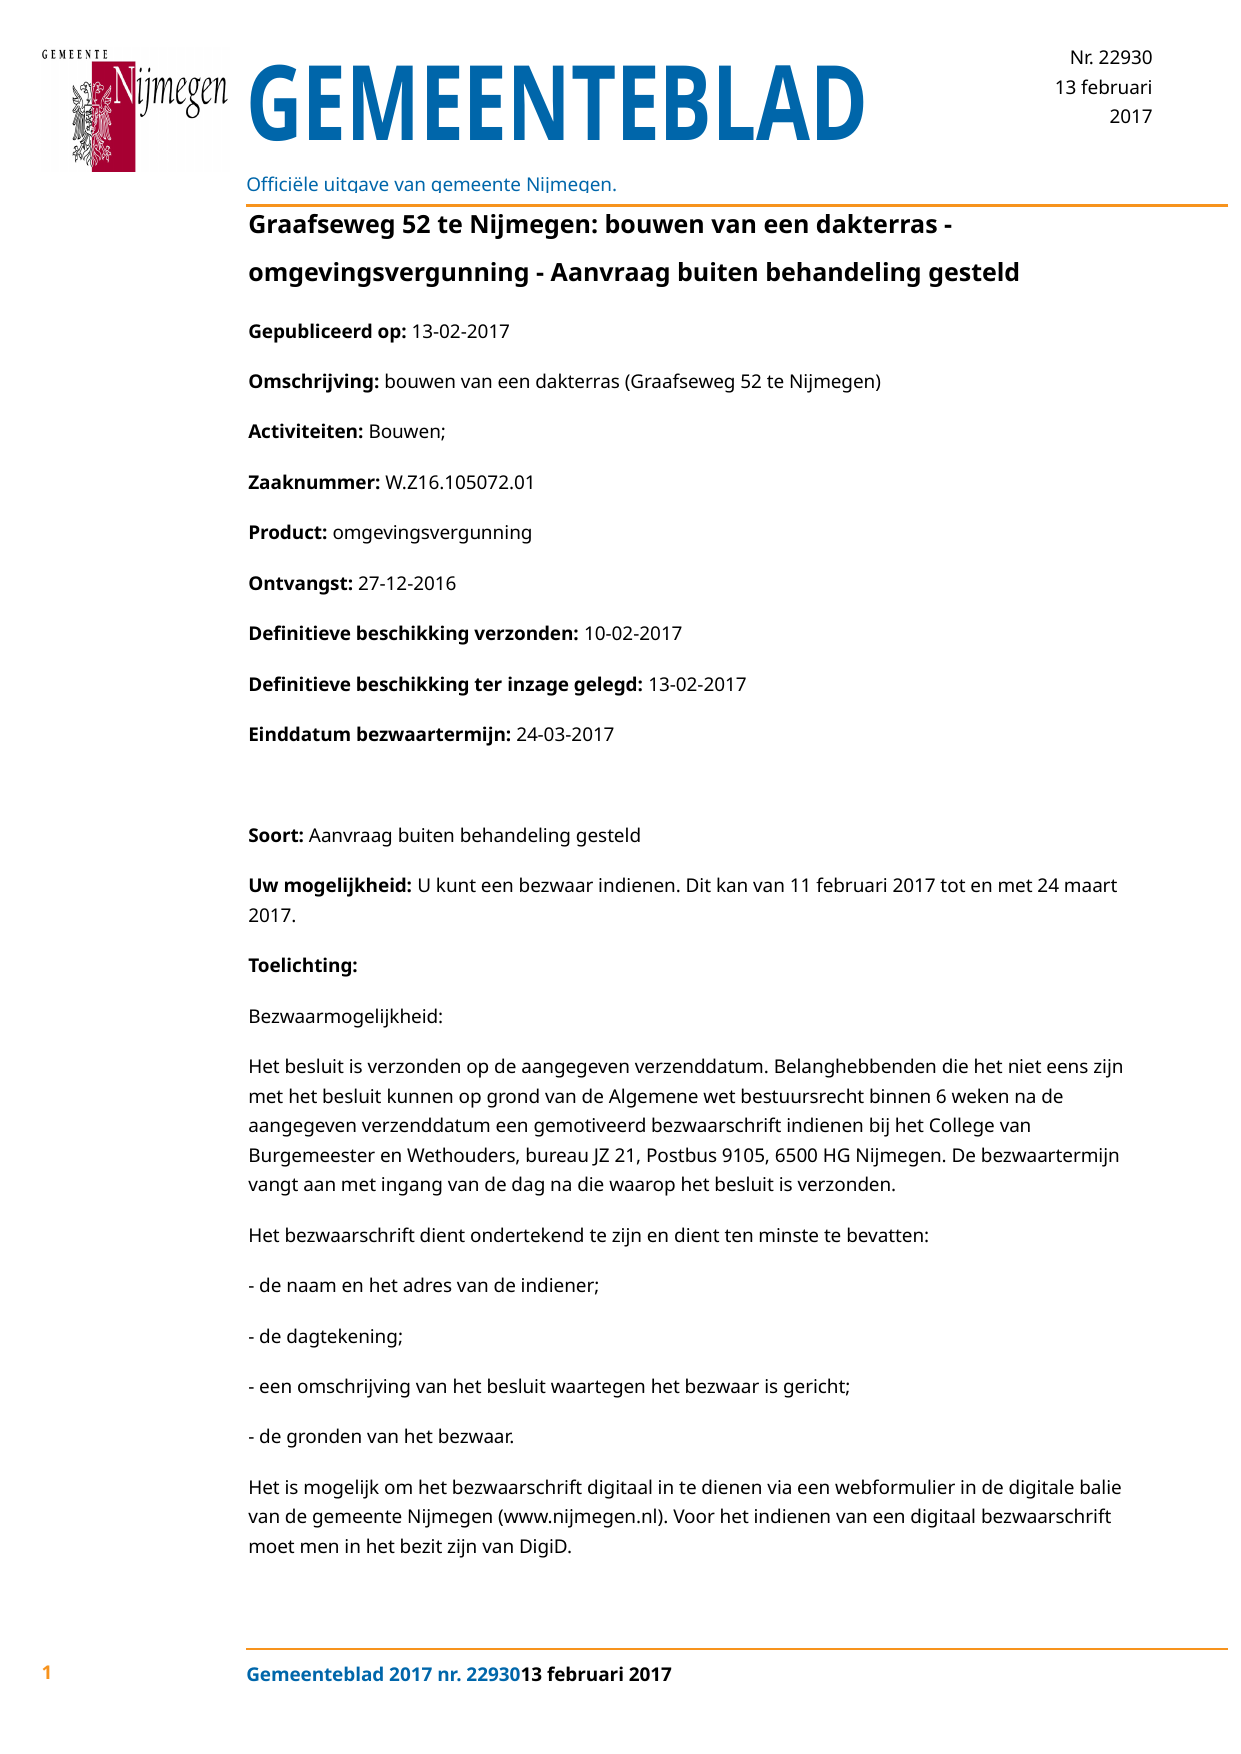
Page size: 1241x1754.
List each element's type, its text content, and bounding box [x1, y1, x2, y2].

text Ontvangst: 27-12-2016 [248, 570, 1152, 596]
text Definitieve beschikking verzonden: 10-02-2017 [248, 620, 1152, 646]
text Activiteiten: Bouwen; [248, 419, 1152, 444]
text Het is mogelijk om het bezwaarschrift digitaal in te dienen via een webformulier in de digitale balie van de gemeente Nijmegen (www.nijmegen.nl). Voor het indienen van een digitaal bezwaarschrift moet men in het bezit zijn van DigiD. [248, 1474, 1152, 1559]
text Soort: Aanvraag buiten behandeling gesteld [248, 822, 1152, 848]
text Het besluit is verzonden op de aangegeven verzenddatum. Belanghebbenden die het niet eens zijn met het besluit kunnen op grond van de Algemene wet bestuursrecht binnen 6 weken na de aangegeven verzenddatum een gemotiveerd bezwaarschrift indienen bij het College van Burgemeester en Wethouders, bureau JZ 21, Postbus 9105, 6500 HG Nijmegen. De bezwaartermijn vangt aan met ingang van de dag na die waarop het besluit is verzonden. [248, 1053, 1152, 1197]
text - de gronden van het bezwaar. [248, 1424, 1152, 1449]
text Definitieve beschikking ter inzage gelegd: 13-02-2017 [248, 671, 1152, 697]
text - een omschrijving van het besluit waartegen het bezwaar is gericht; [248, 1373, 1152, 1399]
text - de naam en het adres van de indiener; [248, 1272, 1152, 1298]
text Product: omgevingsvergunning [248, 519, 1152, 545]
text Einddatum bezwaartermijn: 24-03-2017 [248, 721, 1152, 747]
text Het bezwaarschrift dient ondertekend te zijn en dient ten minste te bevatten: [248, 1222, 1152, 1248]
text Gepubliceerd op: 13-02-2017 [248, 318, 1152, 344]
text Bezwaarmogelijkheid: [248, 1003, 1152, 1029]
text - de dagtekening; [248, 1323, 1152, 1349]
text Graafseweg 52 te Nijmegen: bouwen van een dakterras - omgevingsvergunning - Aanvraag buiten behandeling gesteld [248, 207, 1152, 288]
text Zaaknummer: W.Z16.105072.01 [248, 469, 1152, 495]
text Omschrijving: bouwen van een dakterras (Graafseweg 52 te Nijmegen) [248, 368, 1152, 394]
text Toelichting: [248, 952, 1152, 978]
picture [41, 47, 231, 172]
text Uw mogelijkheid: U kunt een bezwaar indienen. Dit kan van 11 februari 2017 tot en met 24 maart 2017. [248, 872, 1152, 928]
